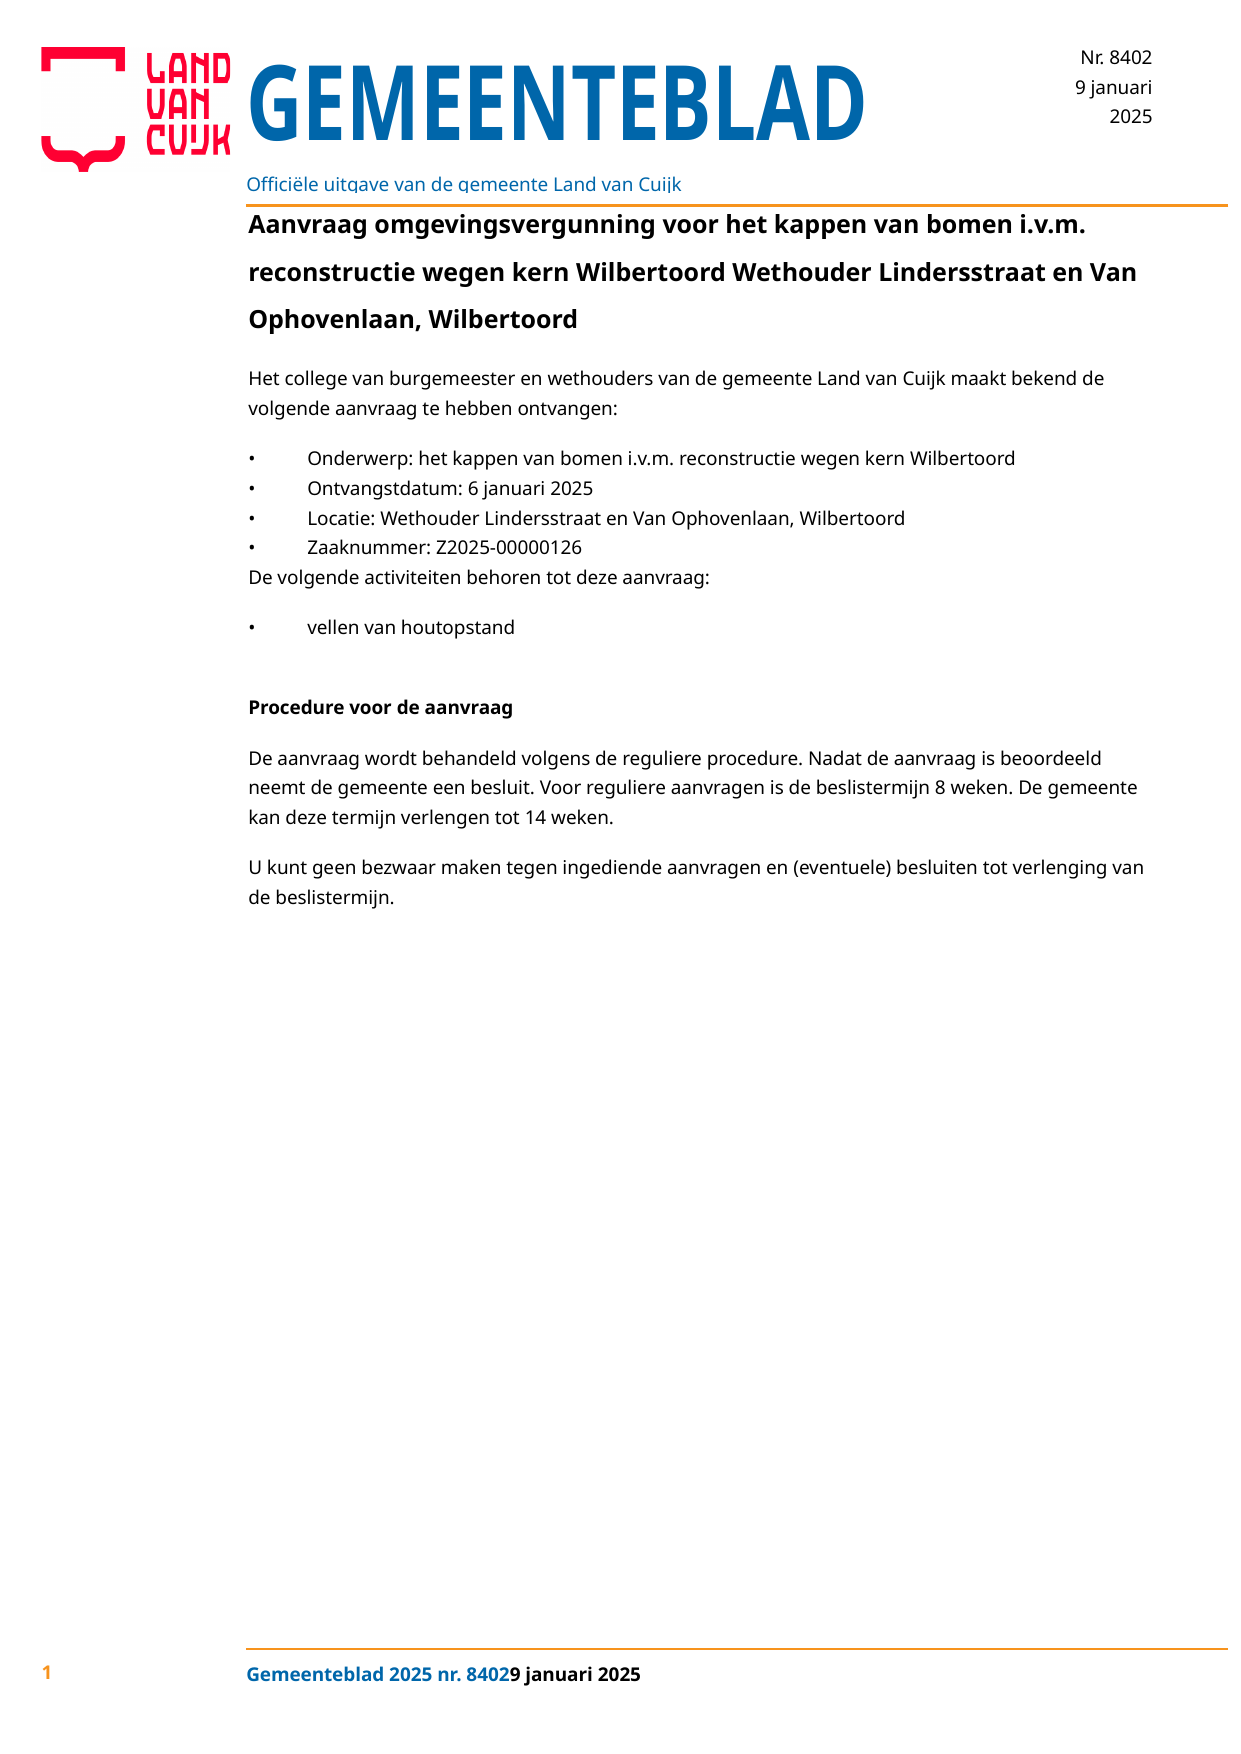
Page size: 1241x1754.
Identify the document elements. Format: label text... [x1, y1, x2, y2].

text Procedure voor de aanvraag [248, 694, 1152, 720]
list Ontvangstdatum: 6 januari 2025 [248, 475, 1152, 501]
picture [41, 47, 231, 172]
list Locatie: Wethouder Lindersstraat en Van Ophovenlaan, Wilbertoord [248, 505, 1152, 530]
list Zaaknummer: Z2025-00000126 [248, 534, 1152, 560]
text Het college van burgemeester en wethouders van de gemeente Land van Cuijk maakt bekend de volgende aanvraag te hebben ontvangen: [248, 366, 1152, 421]
text De volgende activiteiten behoren tot deze aanvraag: [248, 564, 1152, 589]
text De aanvraag wordt behandeld volgens de reguliere procedure. Nadat de aanvraag is beoordeeld neemt de gemeente een besluit. Voor reguliere aanvragen is de beslistermijn 8 weken. De gemeente kan deze termijn verlengen tot 14 weken. [248, 745, 1152, 829]
text Aanvraag omgevingsvergunning voor het kappen van bomen i.v.m. reconstructie wegen kern Wilbertoord Wethouder Lindersstraat en Van Ophovenlaan, Wilbertoord [248, 207, 1152, 336]
list vellen van houtopstand [248, 614, 1152, 640]
list Onderwerp: het kappen van bomen i.v.m. reconstructie wegen kern Wilbertoord [248, 446, 1152, 471]
text U kunt geen bezwaar maken tegen ingediende aanvragen en (eventuele) besluiten tot verlenging van de beslistermijn. [248, 854, 1152, 909]
